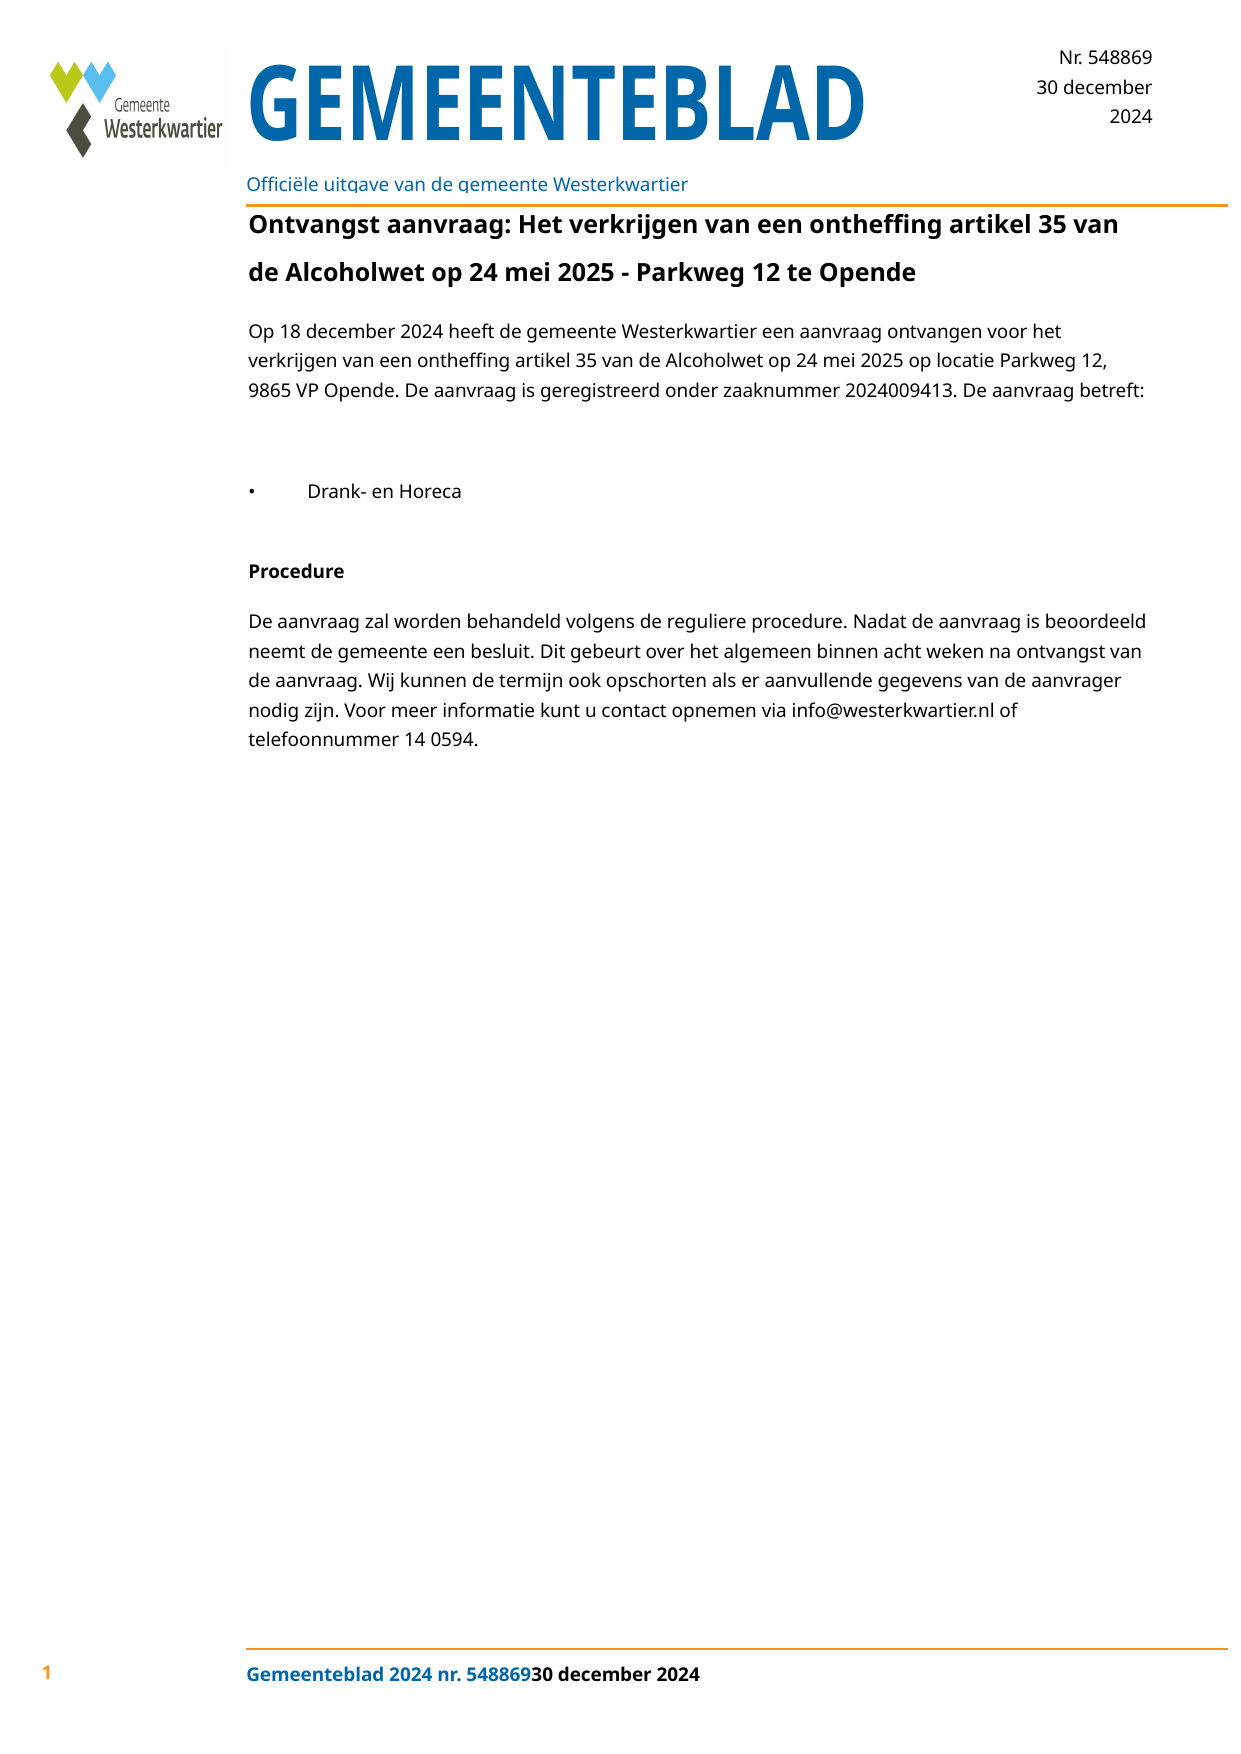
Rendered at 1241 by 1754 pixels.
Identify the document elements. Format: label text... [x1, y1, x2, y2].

list Drank- en Horeca [248, 478, 1152, 504]
text Op 18 december 2024 heeft de gemeente Westerkwartier een aanvraag ontvangen voor het verkrijgen van een ontheffing artikel 35 van de Alcoholwet op 24 mei 2025 op locatie Parkweg 12, 9865 VP Opende. De aanvraag is geregistreerd onder zaaknummer 2024009413. De aanvraag betreft: [248, 318, 1152, 403]
text Ontvangst aanvraag: Het verkrijgen van een ontheffing artikel 35 van de Alcoholwet op 24 mei 2025 - Parkweg 12 te Opende [248, 207, 1152, 288]
text Procedure [248, 558, 1152, 584]
text De aanvraag zal worden behandeld volgens de reguliere procedure. Nadat de aanvraag is beoordeeld neemt de gemeente een besluit. Dit gebeurt over het algemeen binnen acht weken na ontvangst van de aanvraag. Wij kunnen de termijn ook opschorten als er aanvullende gegevens van de aanvrager nodig zijn. Voor meer informatie kunt u contact opnemen via info@westerkwartier.nl of telefoonnummer 14 0594. [248, 608, 1152, 752]
picture [41, 47, 231, 172]
